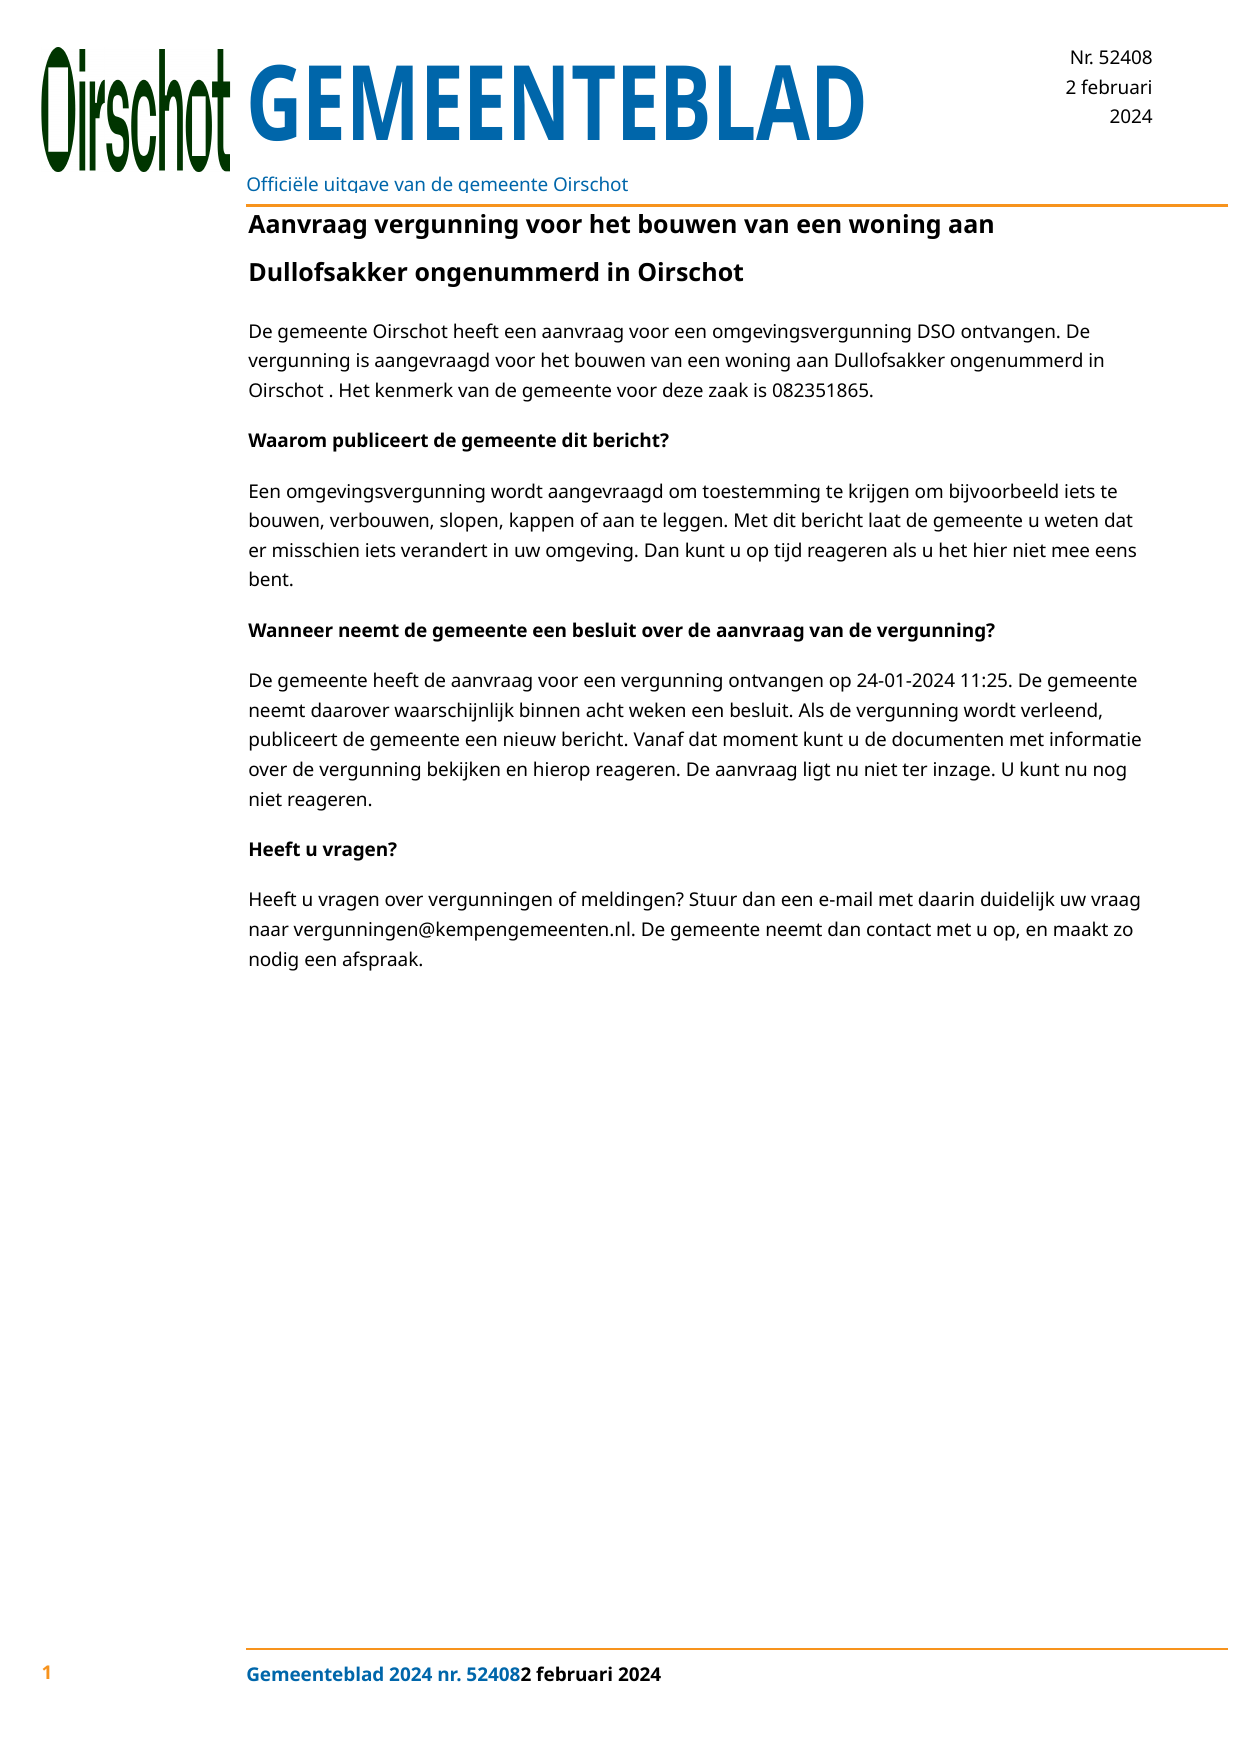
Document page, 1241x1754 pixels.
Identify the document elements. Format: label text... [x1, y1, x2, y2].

text Wanneer neemt de gemeente een besluit over de aanvraag van de vergunning? [248, 617, 1152, 643]
picture [41, 47, 231, 172]
text Een omgevingsvergunning wordt aangevraagd om toestemming te krijgen om bijvoorbeeld iets te bouwen, verbouwen, slopen, kappen of aan te leggen. Met dit bericht laat de gemeente u weten dat er misschien iets verandert in uw omgeving. Dan kunt u op tijd reageren als u het hier niet mee eens bent. [248, 478, 1152, 592]
text De gemeente heeft de aanvraag voor een vergunning ontvangen op 24-01-2024 11:25. De gemeente neemt daarover waarschijnlijk binnen acht weken een besluit. Als de vergunning wordt verleend, publiceert de gemeente een nieuw bericht. Vanaf dat moment kunt u de documenten met informatie over de vergunning bekijken en hierop reageren. De aanvraag ligt nu niet ter inzage. U kunt nu nog niet reageren. [248, 667, 1152, 812]
text Waarom publiceert de gemeente dit bericht? [248, 427, 1152, 453]
text Heeft u vragen? [248, 836, 1152, 862]
text De gemeente Oirschot heeft een aanvraag voor een omgevingsvergunning DSO ontvangen. De vergunning is aangevraagd voor het bouwen van een woning aan Dullofsakker ongenummerd in Oirschot . Het kenmerk van de gemeente voor deze zaak is 082351865. [248, 318, 1152, 403]
text Heeft u vragen over vergunningen of meldingen? Stuur dan een e-mail met daarin duidelijk uw vraag naar vergunningen@kempengemeenten.nl. De gemeente neemt dan contact met u op, en maakt zo nodig een afspraak. [248, 887, 1152, 972]
text Aanvraag vergunning voor het bouwen van een woning aan Dullofsakker ongenummerd in Oirschot [248, 207, 1152, 288]
